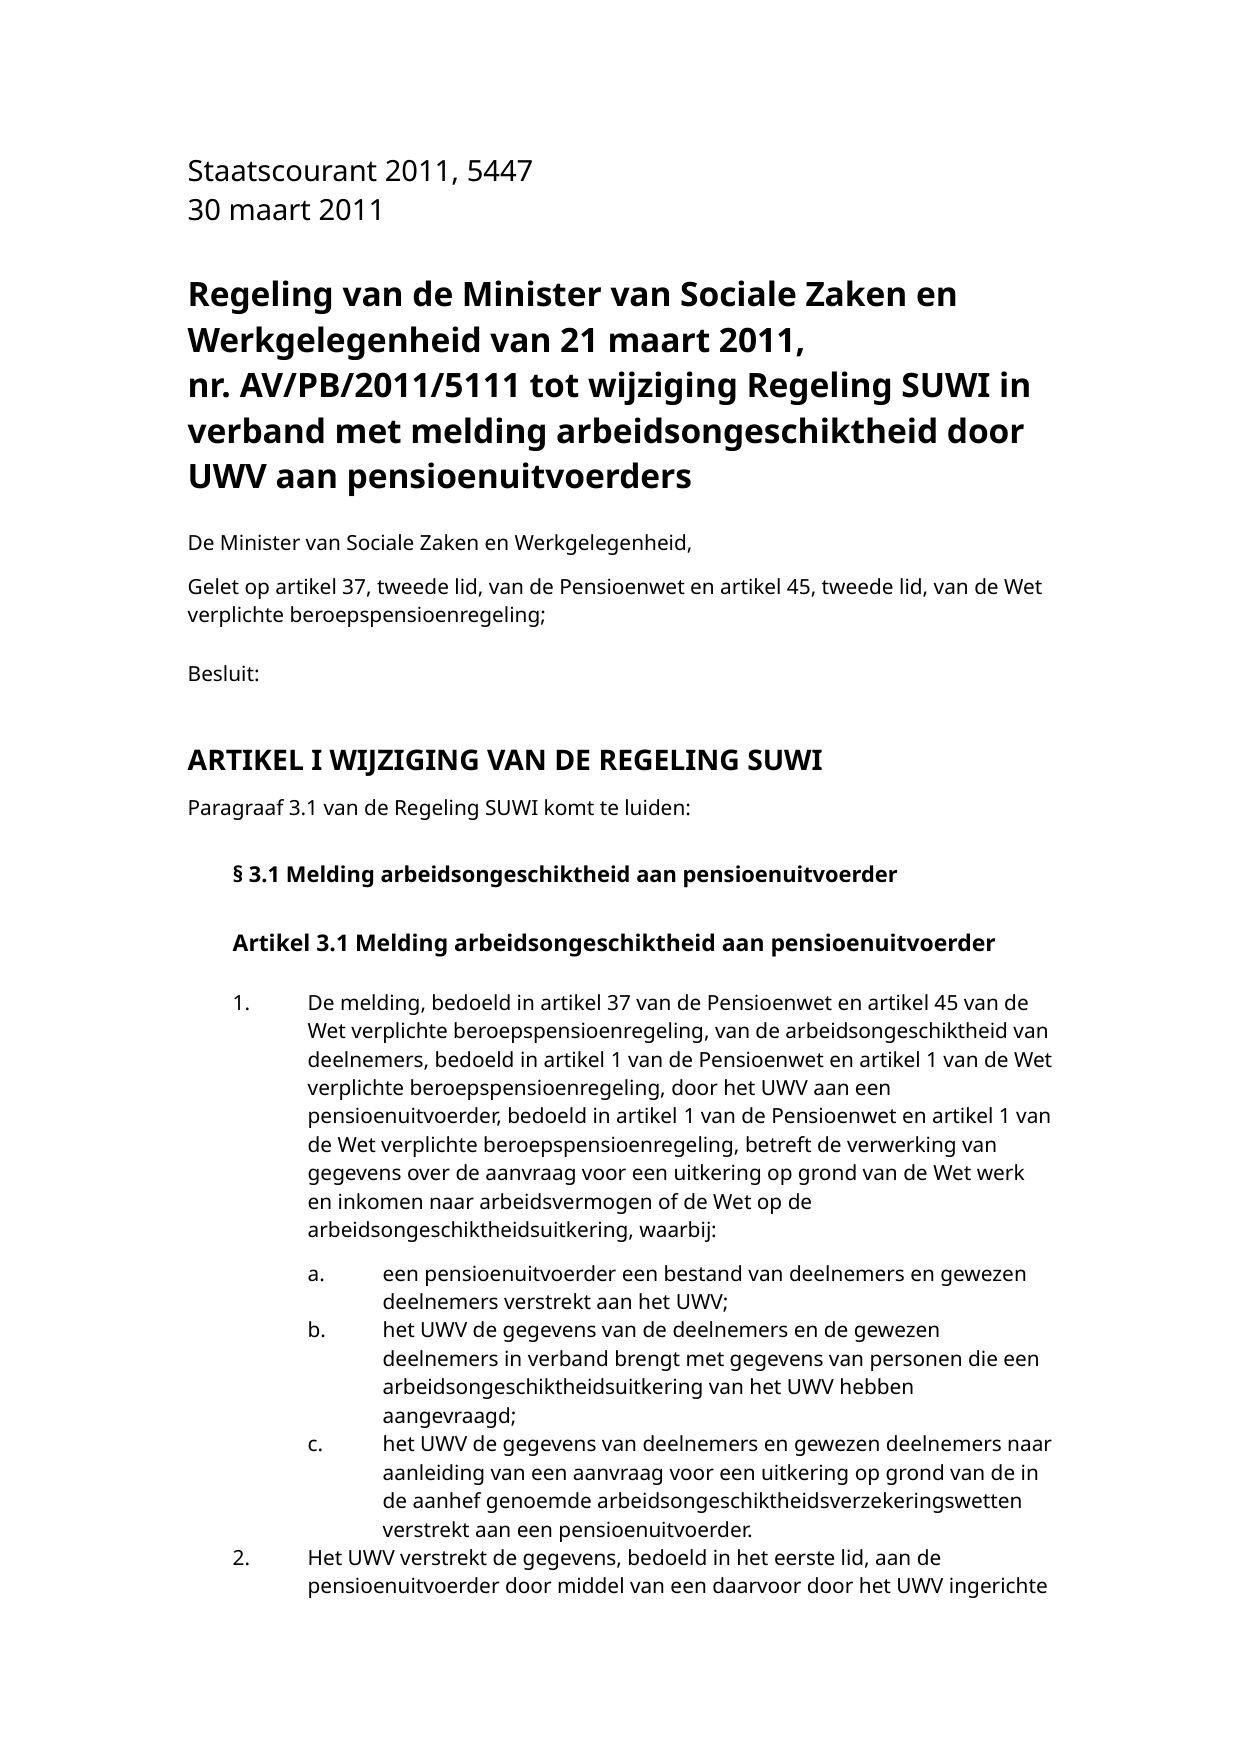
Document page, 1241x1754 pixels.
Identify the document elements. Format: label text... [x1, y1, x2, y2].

subtitle ARTIKEL I WIJZIGING VAN DE REGELING SUWI [187, 740, 1053, 778]
list het UWV de gegevens van de deelnemers en de gewezen deelnemers in verband brengt met gegevens van personen die een arbeidsongeschiktheidsuitkering van het UWV hebben aangevraagd; [307, 1316, 1053, 1429]
subtitle Regeling van de Minister van Sociale Zaken en Werkgelegenheid van 21 maart 2011, nr. AV/PB/2011/5111 tot wijziging Regeling SUWI in verband met melding arbeidsongeschiktheid door UWV aan pensioenuitvoerders [187, 271, 1053, 498]
text 30 maart 2011 [187, 190, 1053, 229]
text Besluit: [187, 659, 1053, 687]
list het UWV de gegevens van deelnemers en gewezen deelnemers naar aanleiding van een aanvraag voor een uitkering op grond van de in de aanhef genoemde arbeidsongeschiktheidsverzekeringswetten verstrekt aan een pensioenuitvoerder. [307, 1429, 1053, 1543]
list De melding, bedoeld in artikel 37 van de Pensioenwet en artikel 45 van de Wet verplichte beroepspensioenregeling, van de arbeidsongeschiktheid van deelnemers, bedoeld in artikel 1 van de Pensioenwet en artikel 1 van de Wet verplichte beroepspensioenregeling, door het UWV aan een pensioenuitvoerder, bedoeld in artikel 1 van de Pensioenwet en artikel 1 van de Wet verplichte beroepspensioenregeling, betreft de verwerking van gegevens over de aanvraag voor een uitkering op grond van de Wet werk en inkomen naar arbeidsvermogen of de Wet op de arbeidsongeschiktheidsuitkering, waarbij: [232, 988, 1053, 1244]
text Staatscourant 2011, 5447 [187, 150, 1053, 190]
list een pensioenuitvoerder een bestand van deelnemers en gewezen deelnemers verstrekt aan het UWV; [307, 1259, 1053, 1316]
list Het UWV verstrekt de gegevens, bedoeld in het eerste lid, aan de pensioenuitvoerder door middel van een daarvoor door het UWV ingerichte [232, 1543, 1053, 1600]
text Gelet op artikel 37, tweede lid, van de Pensioenwet en artikel 45, tweede lid, van de Wet verplichte beroepspensioenregeling; [187, 572, 1053, 629]
text De Minister van Sociale Zaken en Werkgelegenheid, [187, 528, 1053, 557]
text Paragraaf 3.1 van de Regeling SUWI komt te luiden: [187, 793, 1053, 822]
subtitle Artikel 3.1 Melding arbeidsongeschiktheid aan pensioenuitvoerder [232, 927, 1053, 958]
subtitle § 3.1 Melding arbeidsongeschiktheid aan pensioenuitvoerder [232, 859, 1053, 889]
